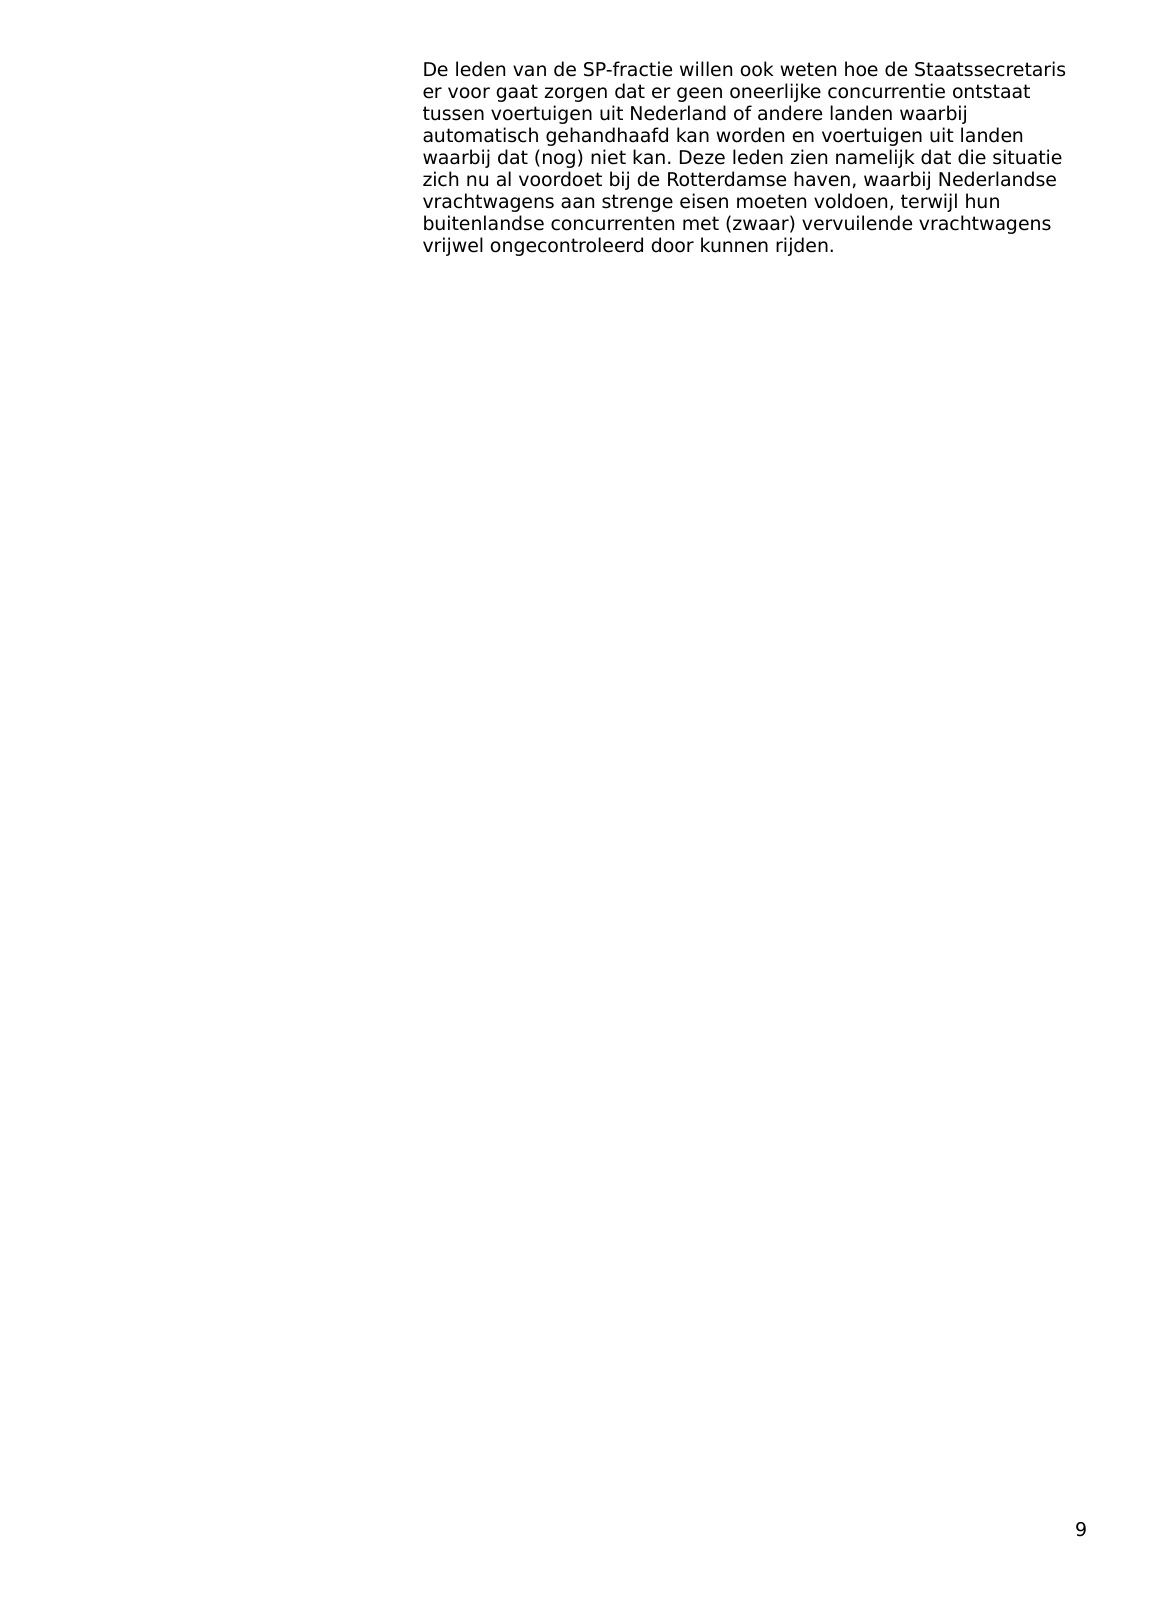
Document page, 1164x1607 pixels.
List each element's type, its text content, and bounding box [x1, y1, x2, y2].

text De leden van de SP-fractie willen ook weten hoe de Staatssecretaris er voor gaat zorgen dat er geen oneerlijke concurrentie ontstaat tussen voertuigen uit Nederland of andere landen waarbij automatisch gehandhaafd kan worden en voertuigen uit landen waarbij dat (nog) niet kan. Deze leden zien namelijk dat die situatie zich nu al voordoet bij de Rotterdamse haven, waarbij Nederlandse vrachtwagens aan strenge eisen moeten voldoen, terwijl hun buitenlandse concurrenten met (zwaar) vervuilende vrachtwagens vrijwel ongecontroleerd door kunnen rijden. [422, 59, 1087, 257]
